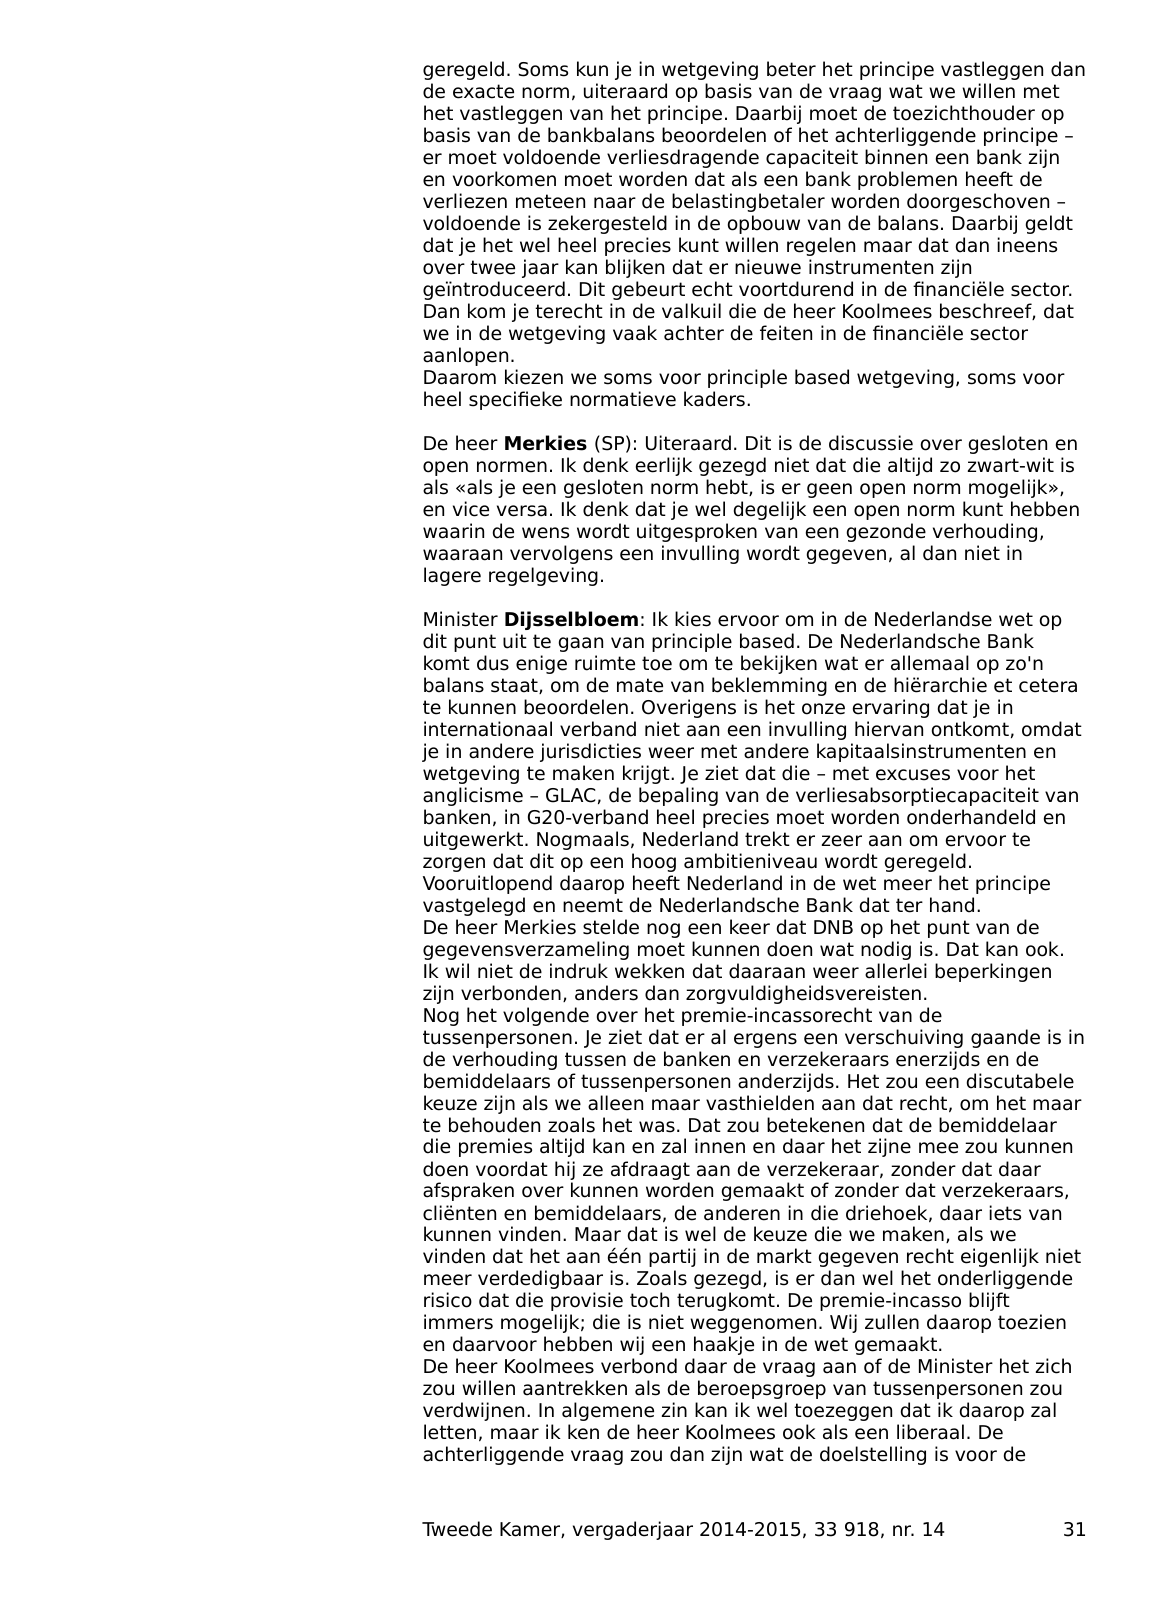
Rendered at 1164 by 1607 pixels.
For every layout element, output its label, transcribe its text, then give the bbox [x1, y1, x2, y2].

text Minister Dijsselbloem: Ik kies ervoor om in de Nederlandse wet op dit punt uit te gaan van principle based. De Nederlandsche Bank komt dus enige ruimte toe om te bekijken wat er allemaal op zo'n balans staat, om de mate van beklemming en de hiërarchie et cetera te kunnen beoordelen. Overigens is het onze ervaring dat je in internationaal verband niet aan een invulling hiervan ontkomt, omdat je in andere jurisdicties weer met andere kapitaalsinstrumenten en wetgeving te maken krijgt. Je ziet dat die – met excuses voor het anglicisme – GLAC, de bepaling van de verliesabsorptiecapaciteit van banken, in G20-verband heel precies moet worden onderhandeld en uitgewerkt. Nogmaals, Nederland trekt er zeer aan om ervoor te zorgen dat dit op een hoog ambitieniveau wordt geregeld. Vooruitlopend daarop heeft Nederland in de wet meer het principe vastgelegd en neemt de Nederlandsche Bank dat ter hand. [422, 609, 1087, 917]
text geregeld. Soms kun je in wetgeving beter het principe vastleggen dan de exacte norm, uiteraard op basis van de vraag wat we willen met het vastleggen van het principe. Daarbij moet de toezichthouder op basis van de bankbalans beoordelen of het achterliggende principe – er moet voldoende verliesdragende capaciteit binnen een bank zijn en voorkomen moet worden dat als een bank problemen heeft de verliezen meteen naar de belastingbetaler worden doorgeschoven – voldoende is zekergesteld in de opbouw van de balans. Daarbij geldt dat je het wel heel precies kunt willen regelen maar dat dan ineens over twee jaar kan blijken dat er nieuwe instrumenten zijn geïntroduceerd. Dit gebeurt echt voortdurend in de financiële sector. Dan kom je terecht in de valkuil die de heer Koolmees beschreef, dat we in de wetgeving vaak achter de feiten in de financiële sector aanlopen. [422, 59, 1087, 367]
text De heer Merkies stelde nog een keer dat DNB op het punt van de gegevensverzameling moet kunnen doen wat nodig is. Dat kan ook. Ik wil niet de indruk wekken dat daaraan weer allerlei beperkingen zijn verbonden, anders dan zorgvuldigheidsvereisten. [422, 917, 1087, 1004]
text Nog het volgende over het premie-incassorecht van de tussenpersonen. Je ziet dat er al ergens een verschuiving gaande is in de verhouding tussen de banken en verzekeraars enerzijds en de bemiddelaars of tussenpersonen anderzijds. Het zou een discutabele keuze zijn als we alleen maar vasthielden aan dat recht, om het maar te behouden zoals het was. Dat zou betekenen dat de bemiddelaar die premies altijd kan en zal innen en daar het zijne mee zou kunnen doen voordat hij ze afdraagt aan de verzekeraar, zonder dat daar afspraken over kunnen worden gemaakt of zonder dat verzekeraars, cliënten en bemiddelaars, de anderen in die driehoek, daar iets van kunnen vinden. Maar dat is wel de keuze die we maken, als we vinden dat het aan één partij in de markt gegeven recht eigenlijk niet meer verdedigbaar is. Zoals gezegd, is er dan wel het onderliggende risico dat die provisie toch terugkomt. De premie-incasso blijft immers mogelijk; die is niet weggenomen. Wij zullen daarop toezien en daarvoor hebben wij een haakje in de wet gemaakt. [422, 1004, 1087, 1356]
text De heer Koolmees verbond daar de vraag aan of de Minister het zich zou willen aantrekken als de beroepsgroep van tussenpersonen zou verdwijnen. In algemene zin kan ik wel toezeggen dat ik daarop zal letten, maar ik ken de heer Koolmees ook als een liberaal. De achterliggende vraag zou dan zijn wat de doelstelling is voor de [422, 1356, 1087, 1466]
text Daarom kiezen we soms voor principle based wetgeving, soms voor heel specifieke normatieve kaders. [422, 367, 1087, 411]
text De heer Merkies (SP): Uiteraard. Dit is de discussie over gesloten en open normen. Ik denk eerlijk gezegd niet dat die altijd zo zwart-wit is als «als je een gesloten norm hebt, is er geen open norm mogelijk», en vice versa. Ik denk dat je wel degelijk een open norm kunt hebben waarin de wens wordt uitgesproken van een gezonde verhouding, waaraan vervolgens een invulling wordt gegeven, al dan niet in lagere regelgeving. [422, 433, 1087, 587]
